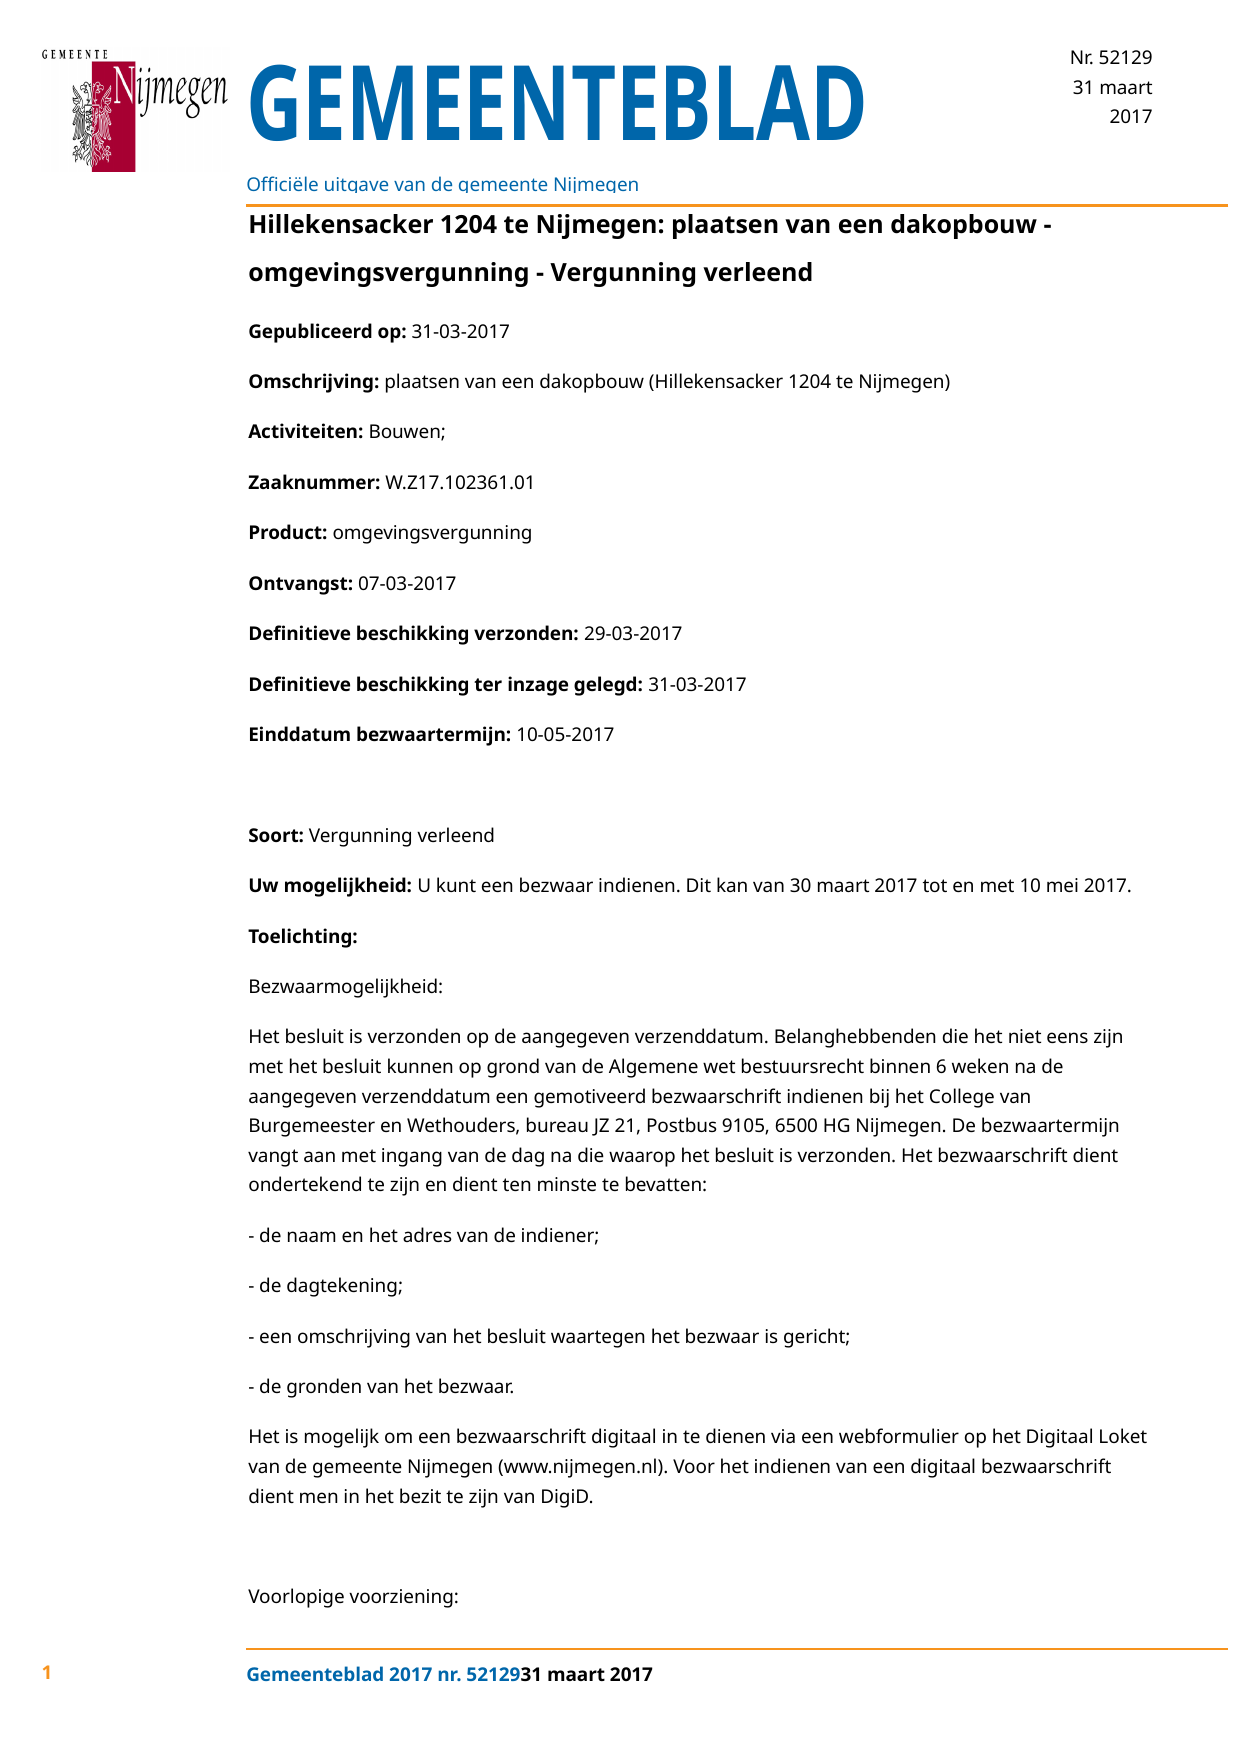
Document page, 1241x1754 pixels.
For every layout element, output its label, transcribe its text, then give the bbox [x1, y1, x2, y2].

picture [41, 47, 231, 172]
text Einddatum bezwaartermijn: 10-05-2017 [248, 721, 1152, 747]
text - de dagtekening; [248, 1272, 1152, 1298]
text Hillekensacker 1204 te Nijmegen: plaatsen van een dakopbouw - omgevingsvergunning - Vergunning verleend [248, 207, 1152, 288]
text Soort: Vergunning verleend [248, 822, 1152, 848]
text Omschrijving: plaatsen van een dakopbouw (Hillekensacker 1204 te Nijmegen) [248, 368, 1152, 394]
text - de gronden van het bezwaar. [248, 1373, 1152, 1399]
text Toelichting: [248, 923, 1152, 949]
text Product: omgevingsvergunning [248, 519, 1152, 545]
text Gepubliceerd op: 31-03-2017 [248, 318, 1152, 344]
text Definitieve beschikking ter inzage gelegd: 31-03-2017 [248, 671, 1152, 697]
text Ontvangst: 07-03-2017 [248, 570, 1152, 596]
text Bezwaarmogelijkheid: [248, 973, 1152, 999]
text Uw mogelijkheid: U kunt een bezwaar indienen. Dit kan van 30 maart 2017 tot en met 10 mei 2017. [248, 872, 1152, 898]
text Het is mogelijk om een bezwaarschrift digitaal in te dienen via een webformulier op het Digitaal Loket van de gemeente Nijmegen (www.nijmegen.nl). Voor het indienen van een digitaal bezwaarschrift dient men in het bezit te zijn van DigiD. [248, 1424, 1152, 1509]
text Definitieve beschikking verzonden: 29-03-2017 [248, 620, 1152, 646]
text Activiteiten: Bouwen; [248, 419, 1152, 444]
text - een omschrijving van het besluit waartegen het bezwaar is gericht; [248, 1323, 1152, 1349]
text - de naam en het adres van de indiener; [248, 1222, 1152, 1248]
text Het besluit is verzonden op de aangegeven verzenddatum. Belanghebbenden die het niet eens zijn met het besluit kunnen op grond van de Algemene wet bestuursrecht binnen 6 weken na de aangegeven verzenddatum een gemotiveerd bezwaarschrift indienen bij het College van Burgemeester en Wethouders, bureau JZ 21, Postbus 9105, 6500 HG Nijmegen. De bezwaartermijn vangt aan met ingang van de dag na die waarop het besluit is verzonden. Het bezwaarschrift dient ondertekend te zijn en dient ten minste te bevatten: [248, 1024, 1152, 1197]
text Voorlopige voorziening: [248, 1584, 1152, 1609]
text Zaaknummer: W.Z17.102361.01 [248, 469, 1152, 495]
